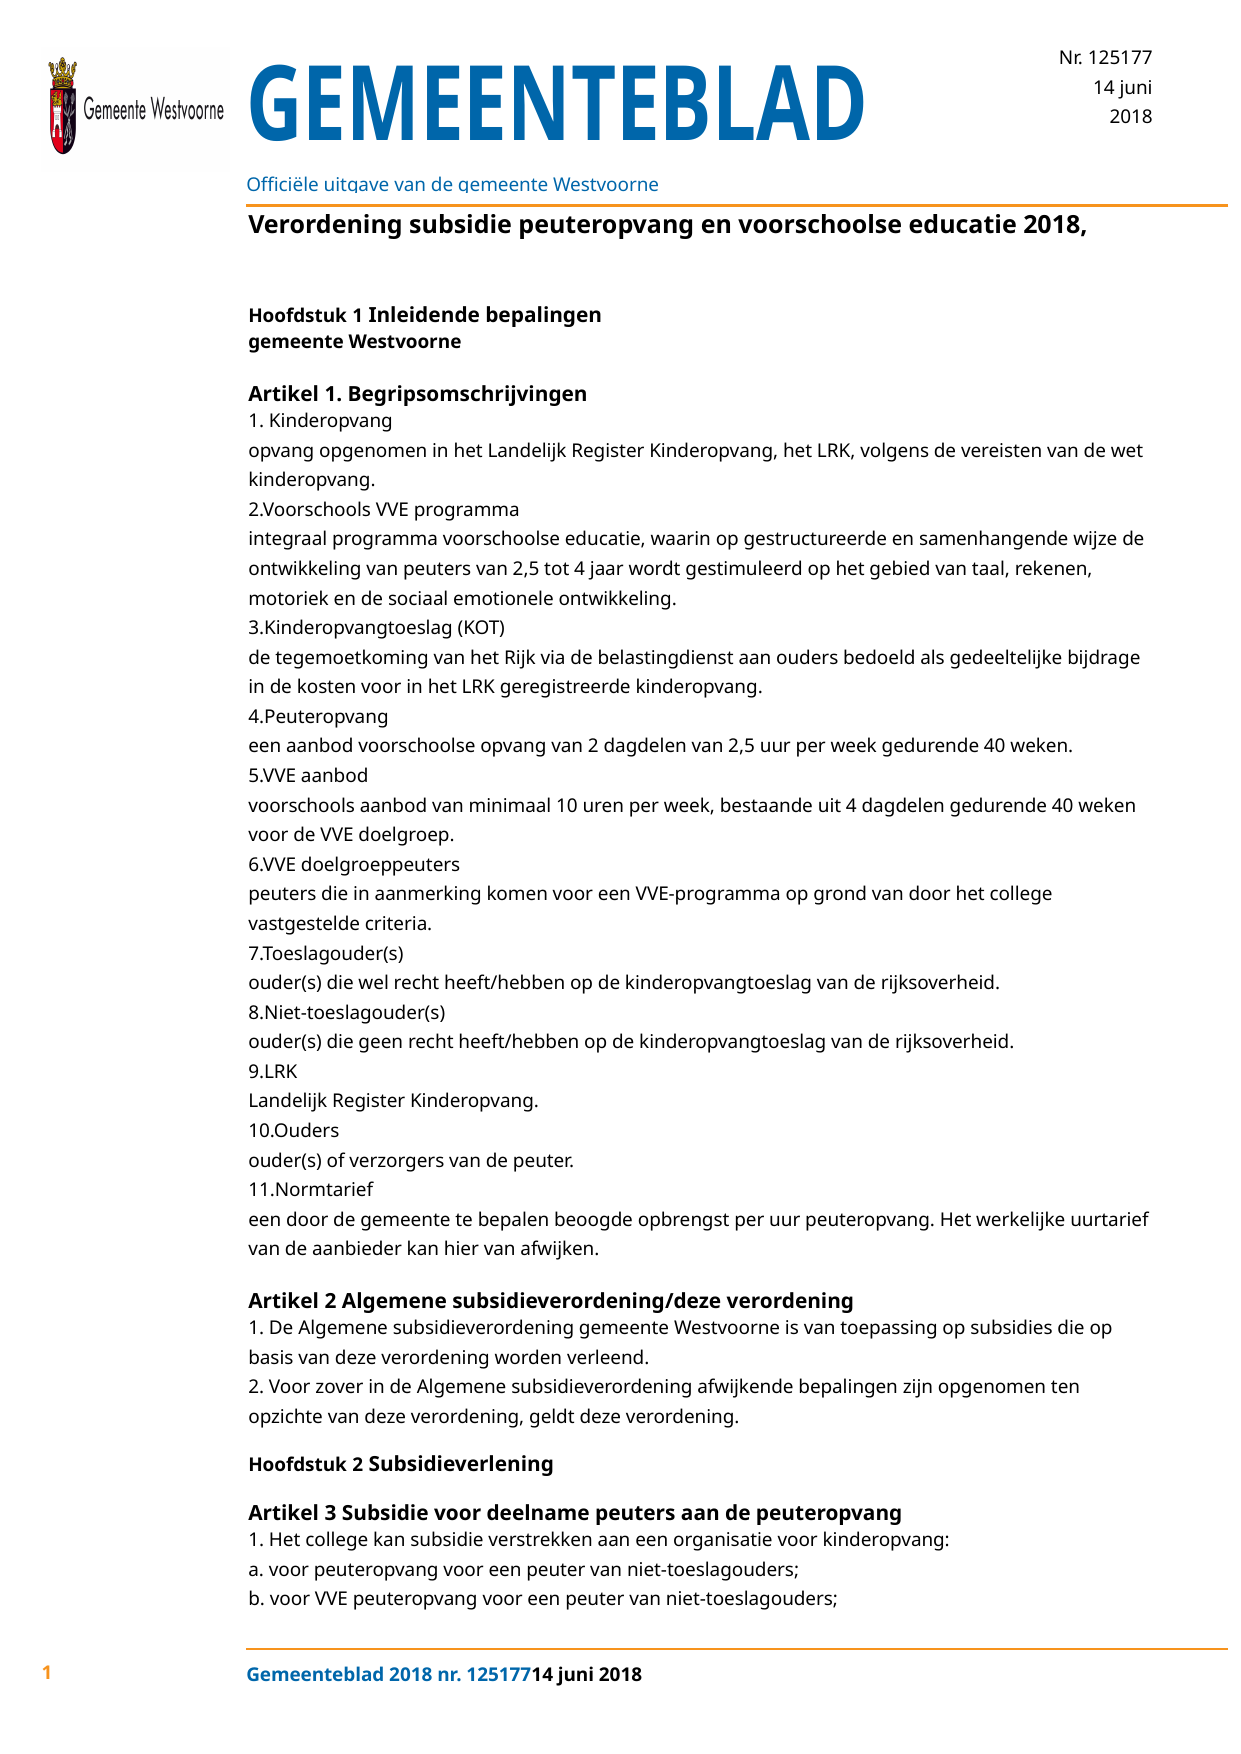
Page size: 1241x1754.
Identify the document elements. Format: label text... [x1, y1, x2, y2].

text voorschools aanbod van minimaal 10 uren per week, bestaande uit 4 dagdelen gedurende 40 weken voor de VVE doelgroep. [248, 792, 1152, 847]
text ouder(s) die wel recht heeft/hebben op de kinderopvangtoeslag van de rijksoverheid. [248, 969, 1152, 995]
text peuters die in aanmerking komen voor een VVE-programma op grond van door het college vastgestelde criteria. [248, 881, 1152, 936]
text Hoofdstuk 1 Inleidende bepalingen [248, 300, 1152, 328]
text 2.Voorschools VVE programma [248, 496, 1152, 522]
text 1. Het college kan subsidie verstrekken aan een organisatie voor kinderopvang: [248, 1526, 1152, 1552]
text Verordening subsidie peuteropvang en voorschoolse educatie 2018, [248, 207, 1152, 241]
text een door de gemeente te bepalen beoogde opbrengst per uur peuteropvang. Het werkelijke uurtarief van de aanbieder kan hier van afwijken. [248, 1206, 1152, 1261]
text 10.Ouders [248, 1117, 1152, 1143]
text 6.VVE doelgroeppeuters [248, 851, 1152, 877]
text Artikel 2 Algemene subsidieverordening/deze verordening [248, 1286, 1152, 1314]
text Landelijk Register Kinderopvang. [248, 1088, 1152, 1113]
text 5.VVE aanbod [248, 762, 1152, 788]
text een aanbod voorschoolse opvang van 2 dagdelen van 2,5 uur per week gedurende 40 weken. [248, 733, 1152, 758]
text ouder(s) of verzorgers van de peuter. [248, 1147, 1152, 1172]
text 2. Voor zover in de Algemene subsidieverordening afwijkende bepalingen zijn opgenomen ten opzichte van deze verordening, geldt deze verordening. [248, 1373, 1152, 1429]
text 8.Niet-toeslagouder(s) [248, 999, 1152, 1024]
text 3.Kinderopvangtoeslag (KOT) [248, 614, 1152, 640]
text opvang opgenomen in het Landelijk Register Kinderopvang, het LRK, volgens de vereisten van de wet kinderopvang. [248, 437, 1152, 492]
picture [41, 47, 231, 172]
text 4.Peuteropvang [248, 703, 1152, 729]
text 11.Normtarief [248, 1176, 1152, 1202]
text 9.LRK [248, 1058, 1152, 1084]
text 1. De Algemene subsidieverordening gemeente Westvoorne is van toepassing op subsidies die op basis van deze verordening worden verleend. [248, 1314, 1152, 1370]
text a. voor peuteropvang voor een peuter van niet-toeslagouders; [248, 1556, 1152, 1582]
text Artikel 3 Subsidie voor deelname peuters aan de peuteropvang [248, 1498, 1152, 1526]
text integraal programma voorschoolse educatie, waarin op gestructureerde en samenhangende wijze de ontwikkeling van peuters van 2,5 tot 4 jaar wordt gestimuleerd op het gebied van taal, rekenen, motoriek en de sociaal emotionele ontwikkeling. [248, 526, 1152, 610]
text 7.Toeslagouder(s) [248, 940, 1152, 965]
text ouder(s) die geen recht heeft/hebben op de kinderopvangtoeslag van de rijksoverheid. [248, 1028, 1152, 1054]
text Hoofdstuk 2 Subsidieverlening [248, 1449, 1152, 1477]
text Artikel 1. Begripsomschrijvingen [248, 379, 1152, 407]
text 1. Kinderopvang [248, 407, 1152, 433]
text gemeente Westvoorne [248, 328, 1152, 354]
text b. voor VVE peuteropvang voor een peuter van niet-toeslagouders; [248, 1586, 1152, 1611]
text de tegemoetkoming van het Rijk via de belastingdienst aan ouders bedoeld als gedeeltelijke bijdrage in de kosten voor in het LRK geregistreerde kinderopvang. [248, 644, 1152, 699]
